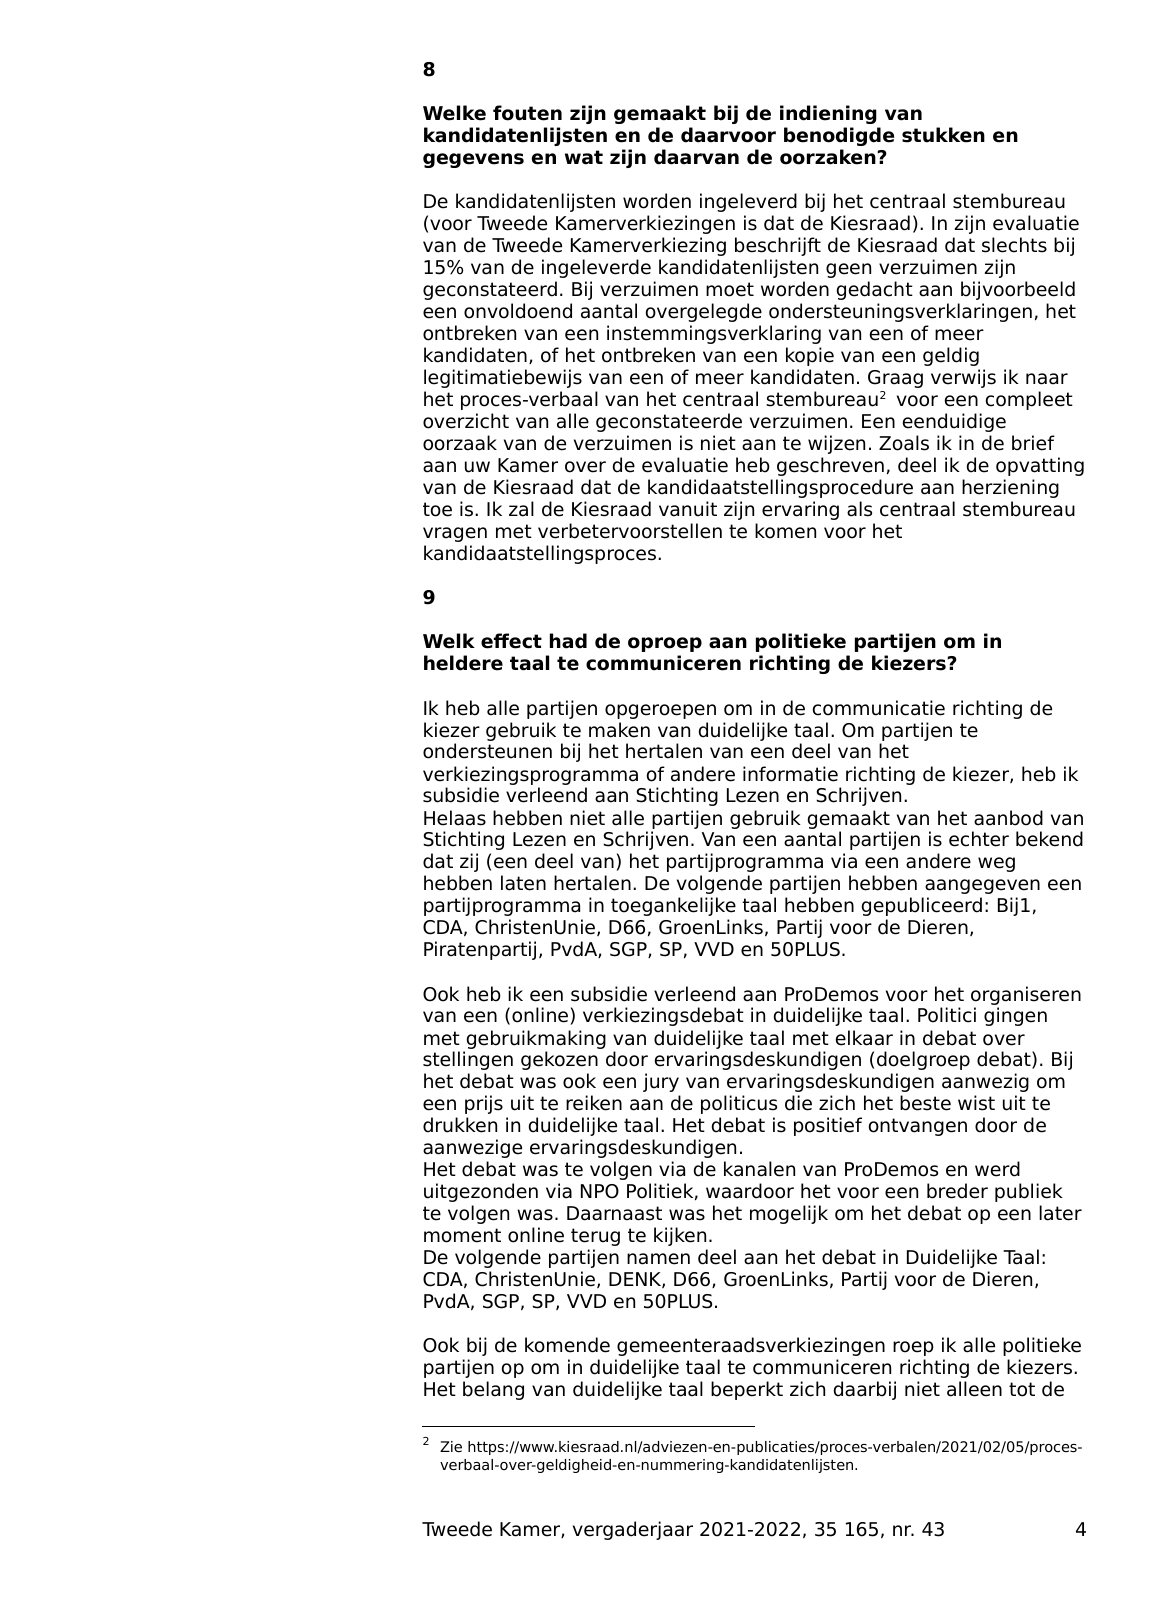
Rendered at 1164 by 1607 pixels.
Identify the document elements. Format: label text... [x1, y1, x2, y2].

text Welke fouten zijn gemaakt bij de indiening van kandidatenlijsten en de daarvoor benodigde stukken en gegevens en wat zijn daarvan de oorzaken? [422, 103, 1087, 169]
text Ook bij de komende gemeenteraadsverkiezingen roep ik alle politieke partijen op om in duidelijke taal te communiceren richting de kiezers. Het belang van duidelijke taal beperkt zich daarbij niet alleen tot de [422, 1335, 1087, 1401]
text De volgende partijen namen deel aan het debat in Duidelijke Taal: CDA, ChristenUnie, DENK, D66, GroenLinks, Partij voor de Dieren, PvdA, SGP, SP, VVD en 50PLUS. [422, 1247, 1087, 1313]
text De kandidatenlijsten worden ingeleverd bij het centraal stembureau (voor Tweede Kamerverkiezingen is dat de Kiesraad). In zijn evaluatie van de Tweede Kamerverkiezing beschrijft de Kiesraad dat slechts bij 15% van de ingeleverde kandidatenlijsten geen verzuimen zijn geconstateerd. Bij verzuimen moet worden gedacht aan bijvoorbeeld een onvoldoend aantal overgelegde ondersteuningsverklaringen, het ontbreken van een instemmingsverklaring van een of meer kandidaten, of het ontbreken van een kopie van een geldig legitimatiebewijs van een of meer kandidaten. Graag verwijs ik naar het proces-verbaal van het centraal stembureau voor een compleet overzicht van alle geconstateerde verzuimen. Een eenduidige oorzaak van de verzuimen is niet aan te wijzen. Zoals ik in de brief aan uw Kamer over de evaluatie heb geschreven, deel ik de opvatting van de Kiesraad dat de kandidaatstellingsprocedure aan herziening toe is. Ik zal de Kiesraad vanuit zijn ervaring als centraal stembureau vragen met verbetervoorstellen te komen voor het kandidaatstellingsproces. [422, 191, 1087, 565]
text Zie https://www.kiesraad.nl/adviezen-en-publicaties/proces-verbalen/2021/02/05/proces-verbaal-over-geldigheid-en-nummering-kandidatenlijsten. [422, 1435, 1087, 1474]
text Het debat was te volgen via de kanalen van ProDemos en werd uitgezonden via NPO Politiek, waardoor het voor een breder publiek te volgen was. Daarnaast was het mogelijk om het debat op een later moment online terug te kijken. [422, 1159, 1087, 1247]
subtitle 9 [422, 587, 1087, 609]
text Ik heb alle partijen opgeroepen om in de communicatie richting de kiezer gebruik te maken van duidelijke taal. Om partijen te ondersteunen bij het hertalen van een deel van het verkiezingsprogramma of andere informatie richting de kiezer, heb ik subsidie verleend aan Stichting Lezen en Schrijven. [422, 697, 1087, 807]
subtitle 8 [422, 59, 1087, 81]
text Welk effect had de oproep aan politieke partijen om in heldere taal te communiceren richting de kiezers? [422, 631, 1087, 675]
text Helaas hebben niet alle partijen gebruik gemaakt van het aanbod van Stichting Lezen en Schrijven. Van een aantal partijen is echter bekend dat zij (een deel van) het partijprogramma via een andere weg hebben laten hertalen. De volgende partijen hebben aangegeven een partijprogramma in toegankelijke taal hebben gepubliceerd: Bij1, CDA, ChristenUnie, D66, GroenLinks, Partij voor de Dieren, Piratenpartij, PvdA, SGP, SP, VVD en 50PLUS. [422, 807, 1087, 961]
text Ook heb ik een subsidie verleend aan ProDemos voor het organiseren van een (online) verkiezingsdebat in duidelijke taal. Politici gingen met gebruikmaking van duidelijke taal met elkaar in debat over stellingen gekozen door ervaringsdeskundigen (doelgroep debat). Bij het debat was ook een jury van ervaringsdeskundigen aanwezig om een prijs uit te reiken aan de politicus die zich het beste wist uit te drukken in duidelijke taal. Het debat is positief ontvangen door de aanwezige ervaringsdeskundigen. [422, 983, 1087, 1159]
